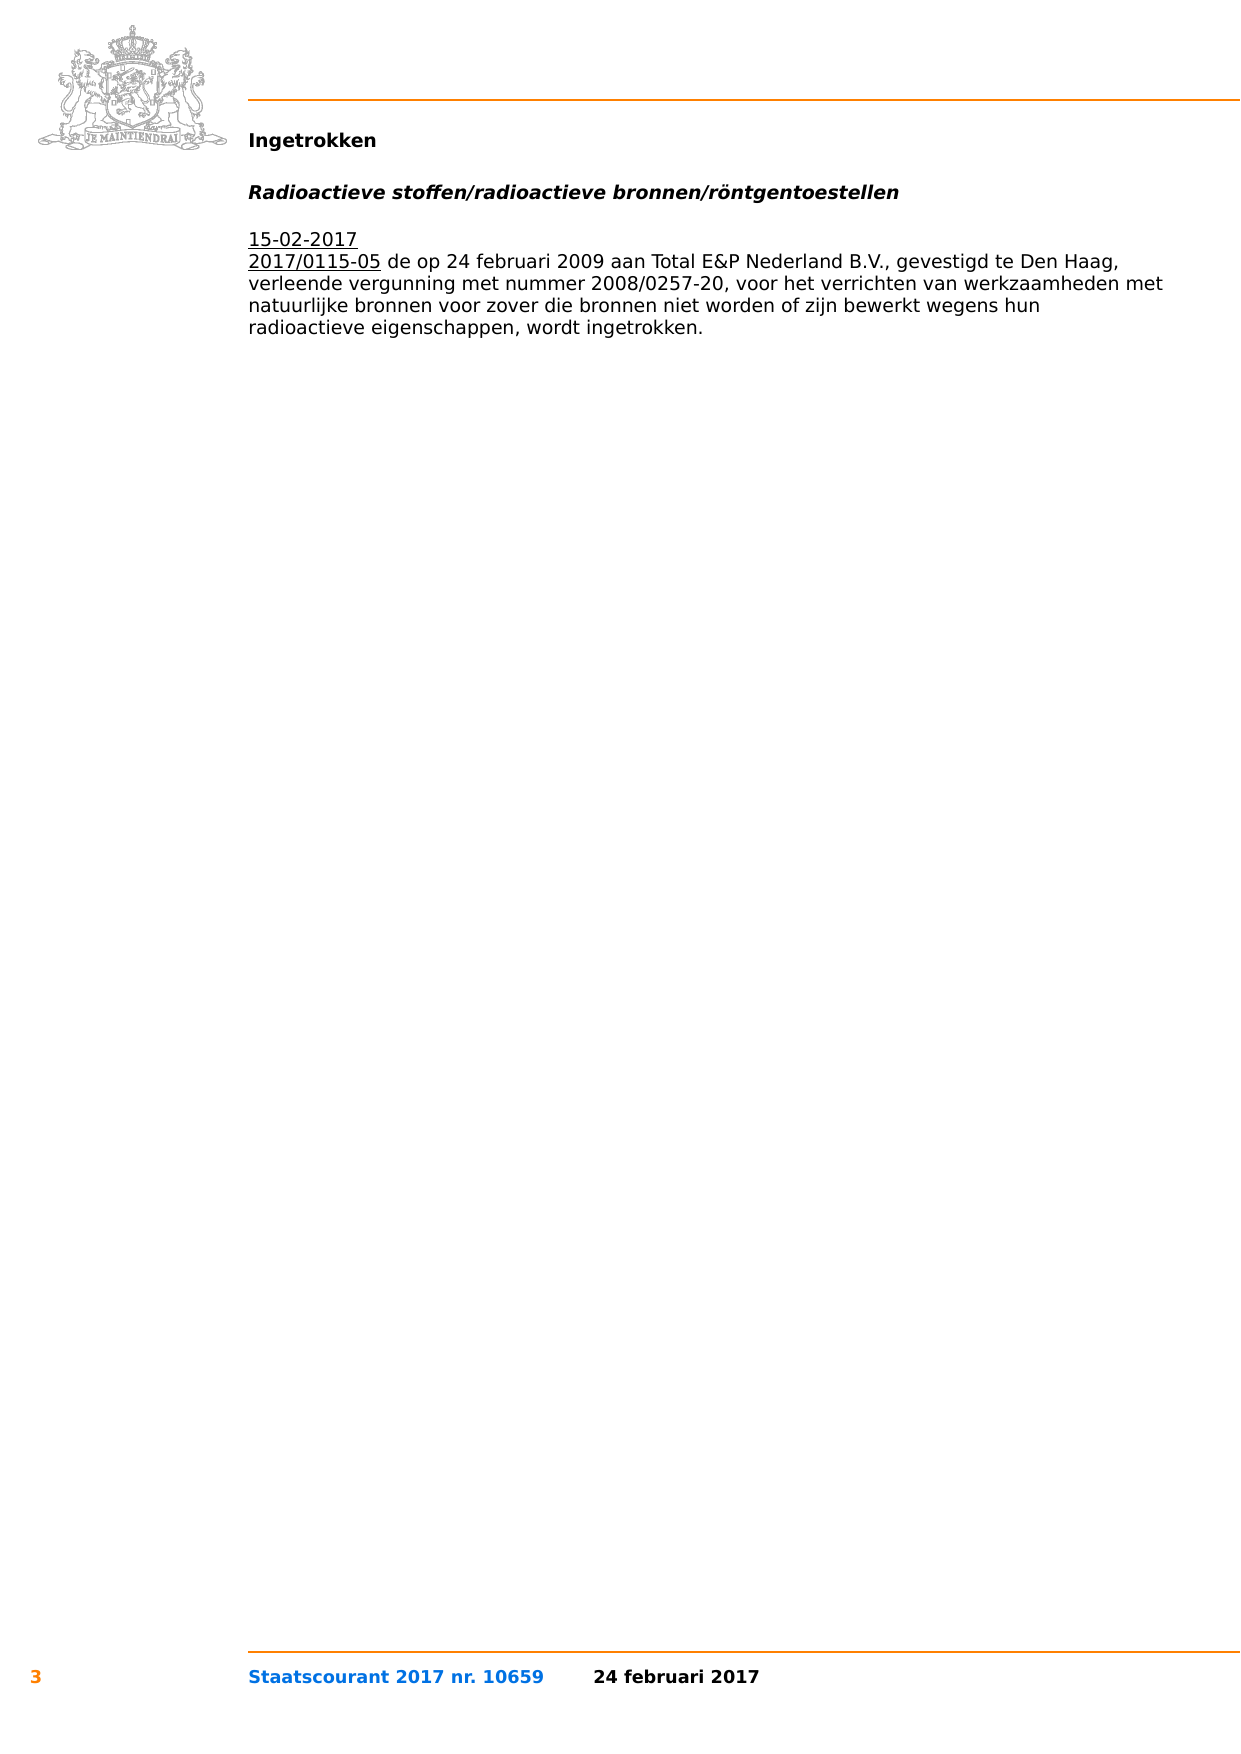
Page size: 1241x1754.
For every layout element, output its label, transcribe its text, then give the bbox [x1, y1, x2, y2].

subtitle Radioactieve stoffen/radioactieve bronnen/röntgentoestellen [248, 182, 1163, 204]
picture [38, 25, 227, 150]
text 2017/0115-05 de op 24 februari 2009 aan Total E&P Nederland B.V., gevestigd te Den Haag, verleende vergunning met nummer 2008/0257-20, voor het verrichten van werkzaamheden met natuurlijke bronnen voor zover die bronnen niet worden of zijn bewerkt wegens hun radioactieve eigenschappen, wordt ingetrokken. [248, 251, 1163, 339]
subtitle Ingetrokken [248, 130, 1163, 152]
text 15-02-2017 [248, 229, 1163, 251]
